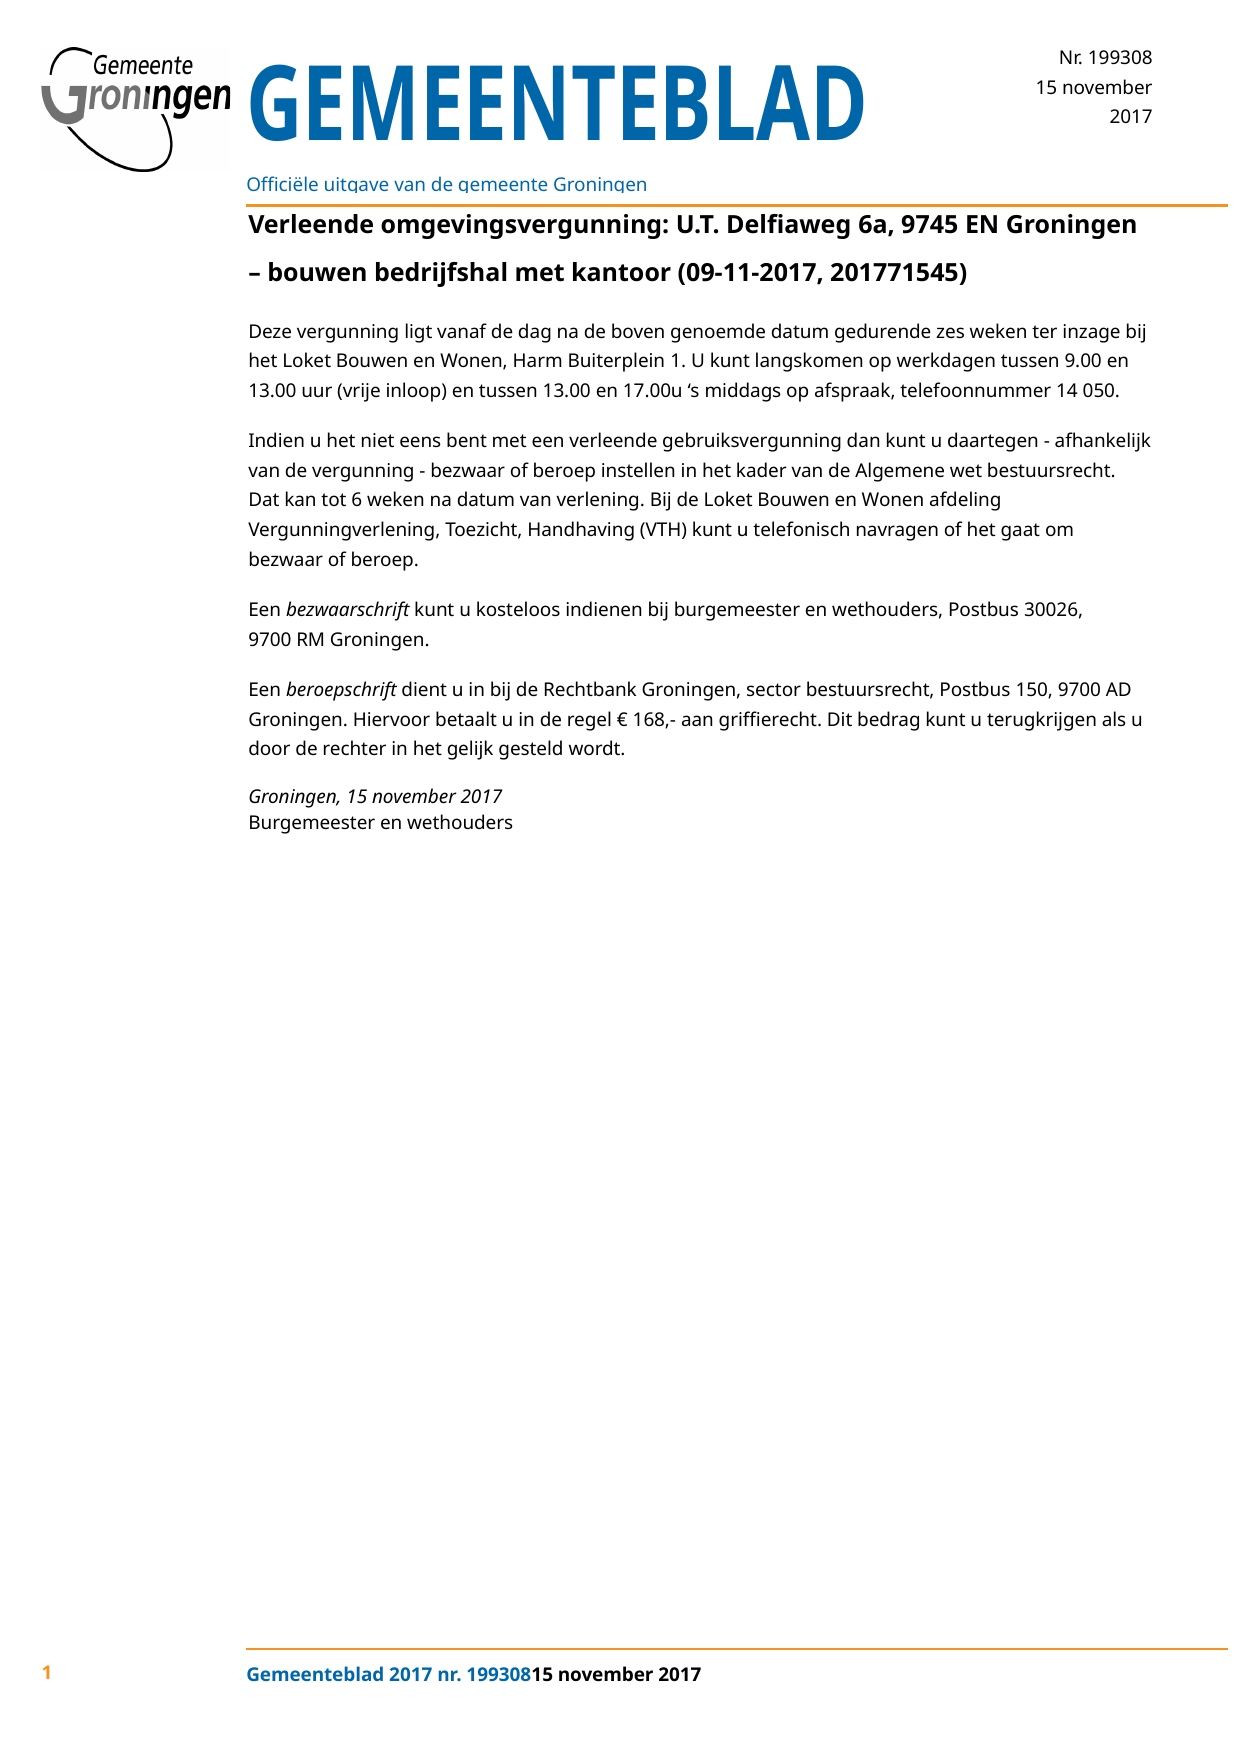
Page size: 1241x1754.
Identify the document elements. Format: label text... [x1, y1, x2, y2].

text Een beroepschrift dient u in bij de Rechtbank Groningen, sector bestuursrecht, Postbus 150, 9700 AD Groningen. Hiervoor betaalt u in de regel € 168,- aan griffierecht. Dit bedrag kunt u terugkrijgen als u door de rechter in het gelijk gesteld wordt. [248, 676, 1152, 761]
text Deze vergunning ligt vanaf de dag na de boven genoemde datum gedurende zes weken ter inzage bij het Loket Bouwen en Wonen, Harm Buiterplein 1. U kunt langskomen op werkdagen tussen 9.00 en 13.00 uur (vrije inloop) en tussen 13.00 en 17.00u ‘s middags op afspraak, telefoonnummer 14 050. [248, 318, 1152, 403]
text Groningen, 15 november 2017 [248, 783, 1152, 809]
picture [41, 47, 231, 172]
text Verleende omgevingsvergunning: U.T. Delfiaweg 6a, 9745 EN Groningen – bouwen bedrijfshal met kantoor (09-11-2017, 201771545) [248, 207, 1152, 288]
text Burgemeester en wethouders [248, 809, 1152, 835]
text Een bezwaarschrift kunt u kosteloos indienen bij burgemeester en wethouders, Postbus 30026, 9700 RM Groningen. [248, 596, 1152, 652]
text Indien u het niet eens bent met een verleende gebruiksvergunning dan kunt u daartegen - afhankelijk van de vergunning - bezwaar of beroep instellen in het kader van de Algemene wet bestuursrecht. Dat kan tot 6 weken na datum van verlening. Bij de Loket Bouwen en Wonen afdeling Vergunningverlening, Toezicht, Handhaving (VTH) kunt u telefonisch navragen of het gaat om bezwaar of beroep. [248, 427, 1152, 572]
